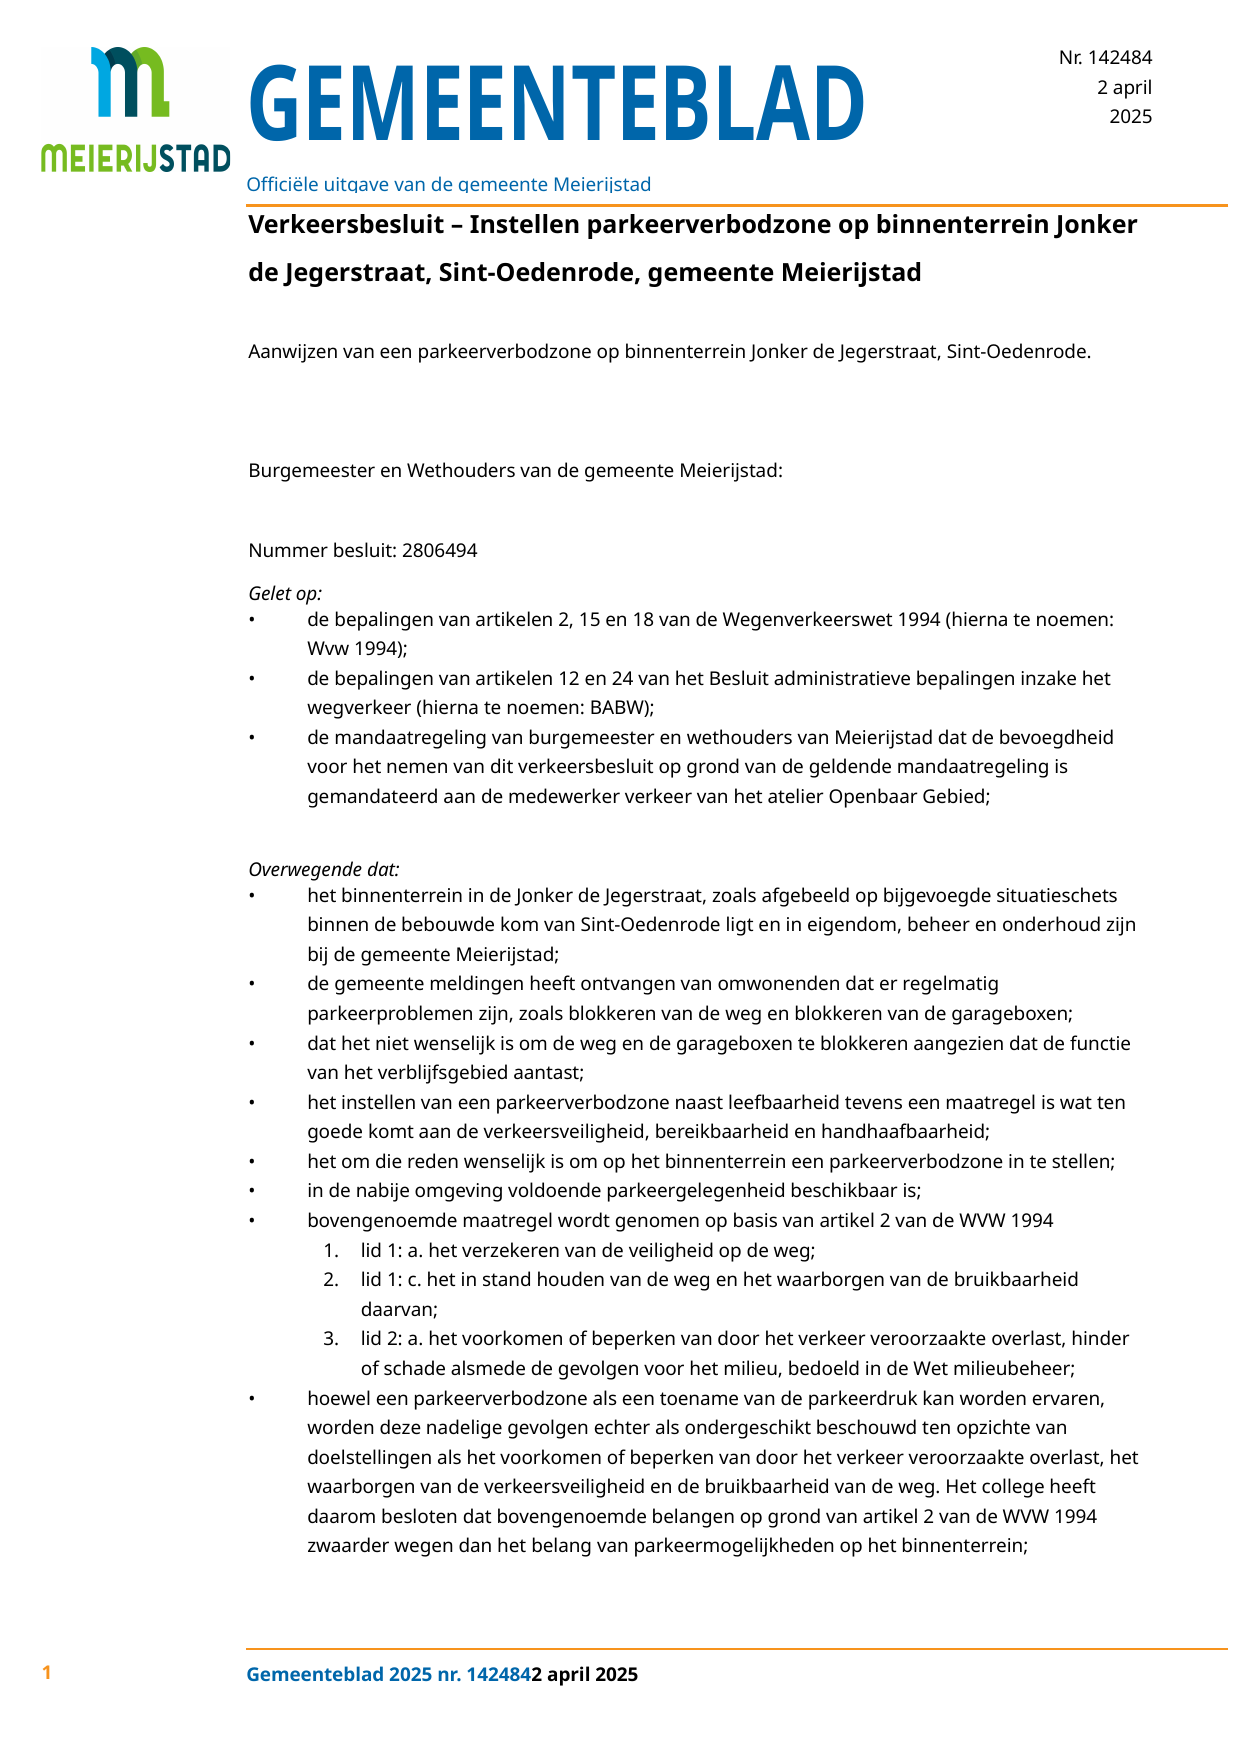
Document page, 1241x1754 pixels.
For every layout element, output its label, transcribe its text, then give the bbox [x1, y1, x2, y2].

text Overwegende dat: [248, 856, 1152, 882]
list het om die reden wenselijk is om op het binnenterrein een parkeerverbodzone in te stellen; [248, 1148, 1152, 1174]
text Gelet op: [248, 580, 1152, 606]
text Aanwijzen van een parkeerverbodzone op binnenterrein Jonker de Jegerstraat, Sint-Oedenrode. [248, 339, 1152, 364]
text Burgemeester en Wethouders van de gemeente Meierijstad: [248, 457, 1152, 483]
list de mandaatregeling van burgemeester en wethouders van Meierijstad dat de bevoegdheid voor het nemen van dit verkeersbesluit op grond van de geldende mandaatregeling is gemandateerd aan de medewerker verkeer van het atelier Openbaar Gebied; [248, 724, 1152, 809]
list de bepalingen van artikelen 2, 15 en 18 van de Wegenverkeerswet 1994 (hierna te noemen: Wvw 1994); [248, 606, 1152, 661]
list de gemeente meldingen heeft ontvangen van omwonenden dat er regelmatig parkeerproblemen zijn, zoals blokkeren van de weg en blokkeren van de garageboxen; [248, 971, 1152, 1026]
text Nummer besluit: 2806494 [248, 537, 1152, 563]
list lid 1: a. het verzekeren van de veiligheid op de weg; [323, 1237, 1152, 1262]
list het instellen van een parkeerverbodzone naast leefbaarheid tevens een maatregel is wat ten goede komt aan de verkeersveiligheid, bereikbaarheid en handhaafbaarheid; [248, 1089, 1152, 1144]
list in de nabije omgeving voldoende parkeergelegenheid beschikbaar is; [248, 1178, 1152, 1203]
list het binnenterrein in de Jonker de Jegerstraat, zoals afgebeeld op bijgevoegde situatieschets binnen de bebouwde kom van Sint-Oedenrode ligt en in eigendom, beheer en onderhoud zijn bij de gemeente Meierijstad; [248, 882, 1152, 967]
text Verkeersbesluit – Instellen parkeerverbodzone op binnenterrein Jonker de Jegerstraat, Sint-Oedenrode, gemeente Meierijstad [248, 207, 1152, 288]
list hoewel een parkeerverbodzone als een toename van de parkeerdruk kan worden ervaren, worden deze nadelige gevolgen echter als ondergeschikt beschouwd ten opzichte van doelstellingen als het voorkomen of beperken van door het verkeer veroorzaakte overlast, het waarborgen van de verkeersveiligheid en de bruikbaarheid van de weg. Het college heeft daarom besloten dat bovengenoemde belangen op grond van artikel 2 van de WVW 1994 zwaarder wegen dan het belang van parkeermogelijkheden op het binnenterrein; [248, 1385, 1152, 1558]
list lid 2: a. het voorkomen of beperken van door het verkeer veroorzaakte overlast, hinder of schade alsmede de gevolgen voor het milieu, bedoeld in de Wet milieubeheer; [323, 1326, 1152, 1381]
list lid 1: c. het in stand houden van de weg en het waarborgen van de bruikbaarheid daarvan; [323, 1266, 1152, 1322]
list de bepalingen van artikelen 12 en 24 van het Besluit administratieve bepalingen inzake het wegverkeer (hierna te noemen: BABW); [248, 665, 1152, 720]
list bovengenoemde maatregel wordt genomen op basis van artikel 2 van de WVW 1994 [248, 1207, 1152, 1233]
list dat het niet wenselijk is om de weg en de garageboxen te blokkeren aangezien dat de functie van het verblijfsgebied aantast; [248, 1030, 1152, 1085]
picture [41, 47, 231, 172]
